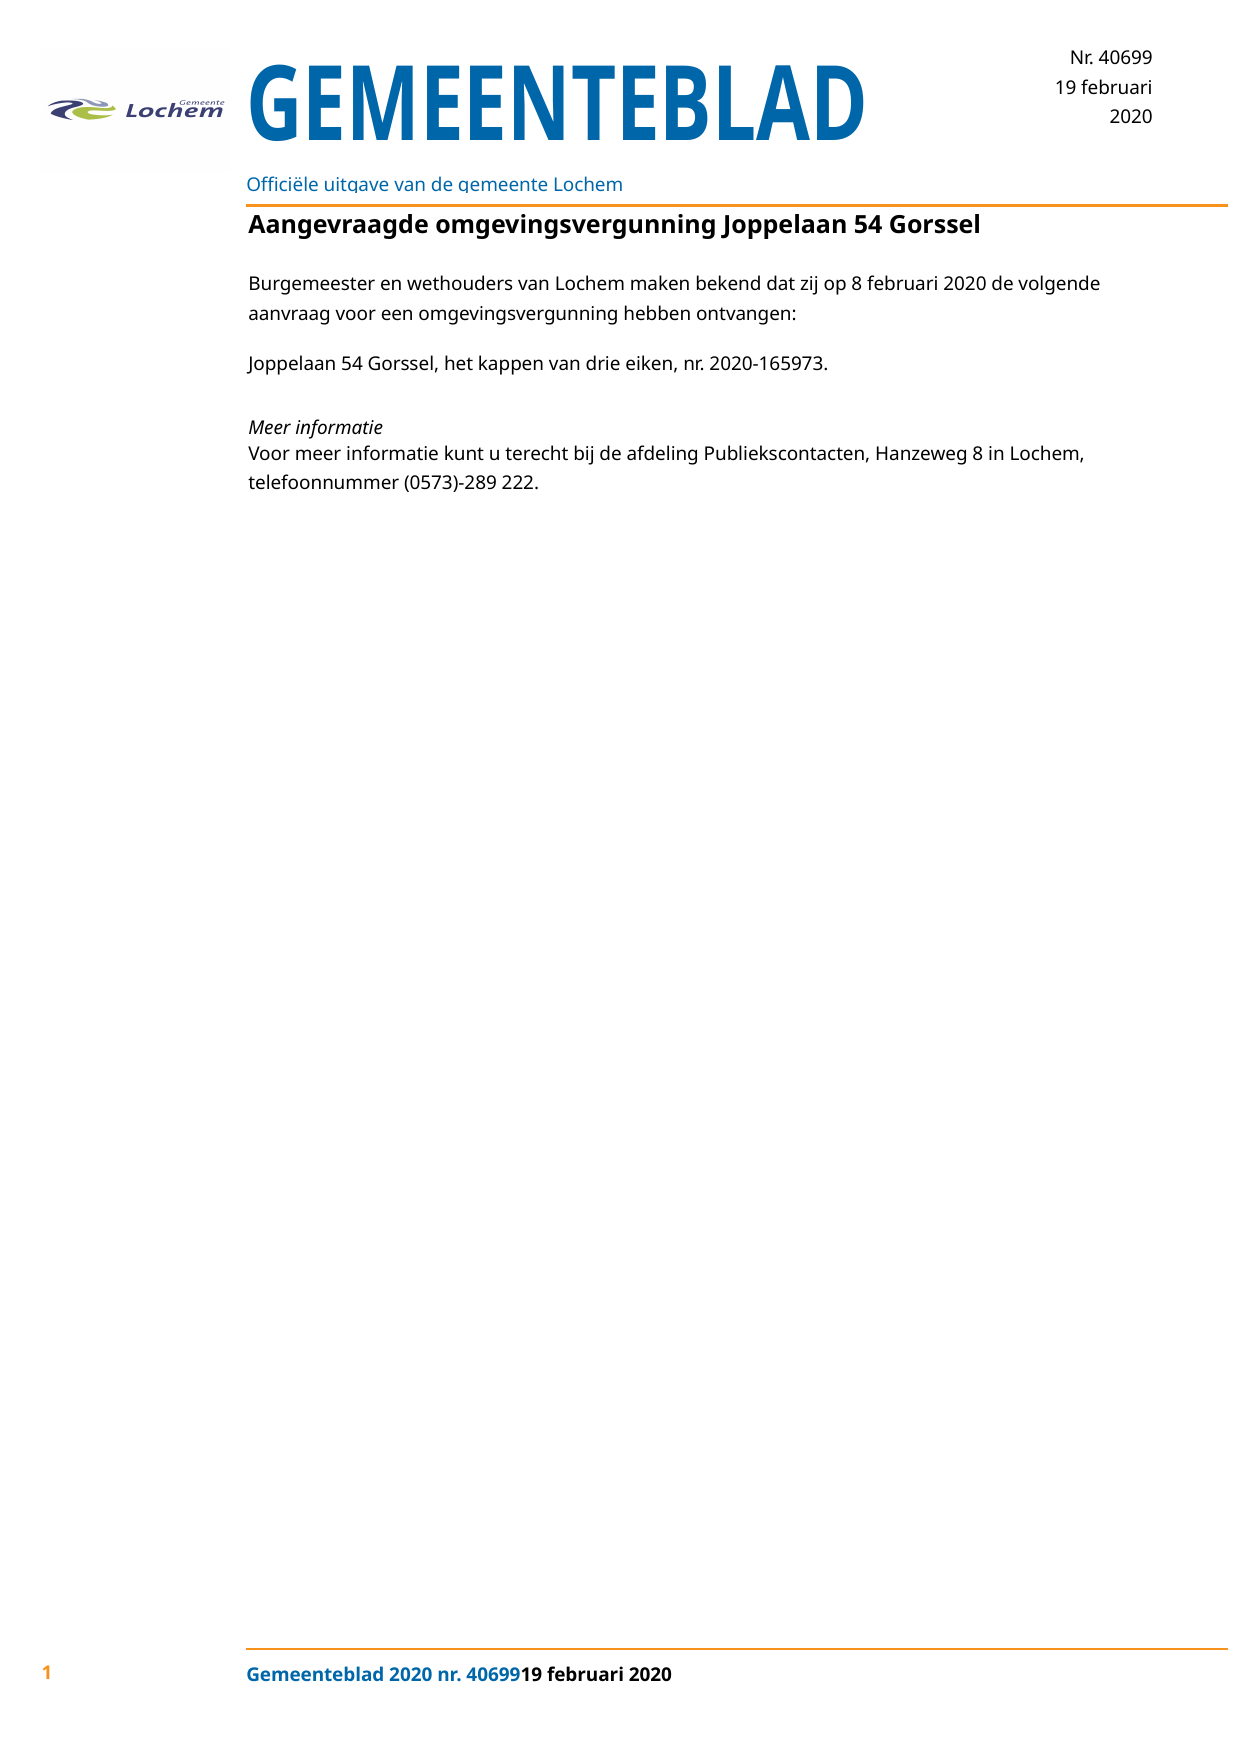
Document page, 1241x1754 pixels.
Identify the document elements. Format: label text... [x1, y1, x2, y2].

text Voor meer informatie kunt u terecht bij de afdeling Publiekscontacten, Hanzeweg 8 in Lochem, telefoonnummer (0573)-289 222. [248, 440, 1152, 495]
text Meer informatie [248, 414, 1152, 440]
text Joppelaan 54 Gorssel, het kappen van drie eiken, nr. 2020-165973. [248, 350, 1152, 376]
picture [41, 47, 231, 172]
text Burgemeester en wethouders van Lochem maken bekend dat zij op 8 februari 2020 de volgende aanvraag voor een omgevingsvergunning hebben ontvangen: [248, 270, 1152, 326]
text Aangevraagde omgevingsvergunning Joppelaan 54 Gorssel [248, 207, 1152, 241]
